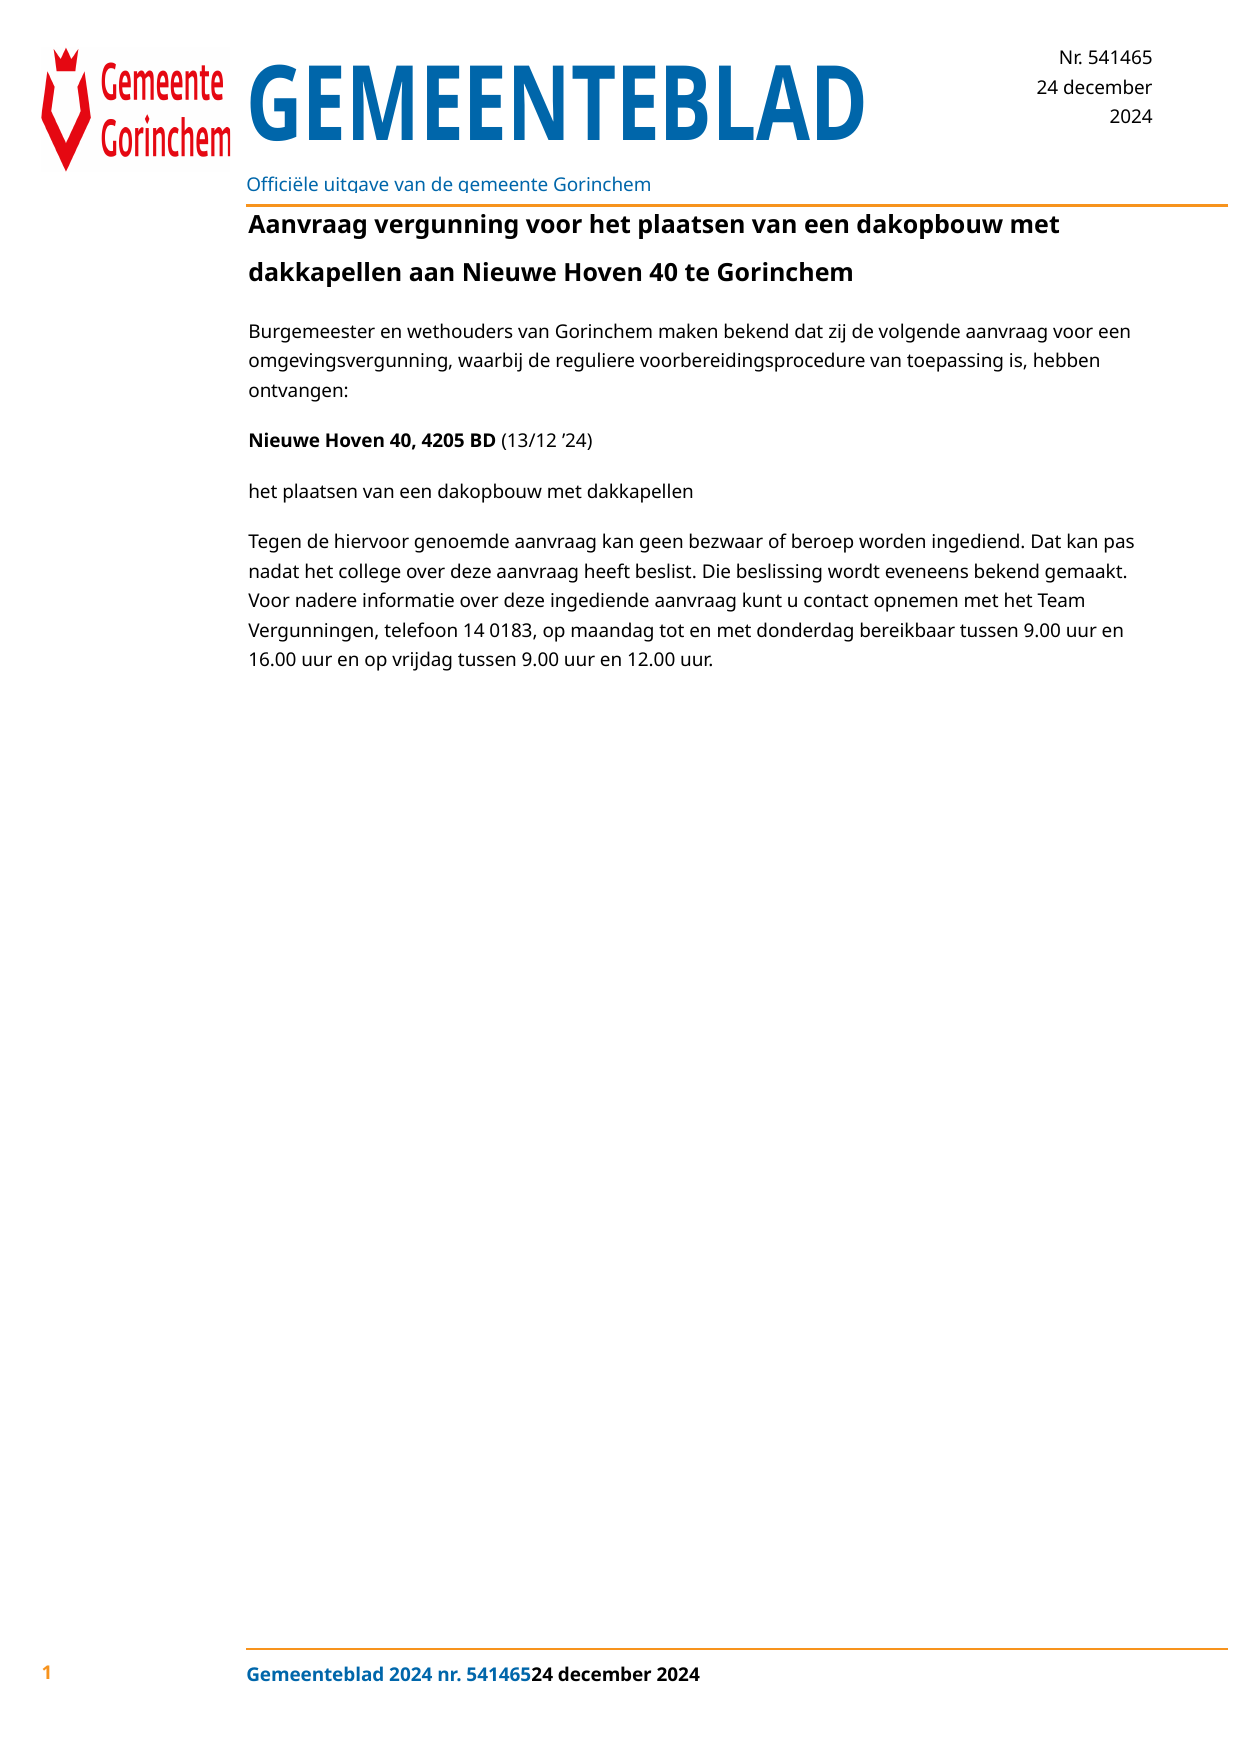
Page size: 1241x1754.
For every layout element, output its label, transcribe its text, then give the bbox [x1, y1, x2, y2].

text het plaatsen van een dakopbouw met dakkapellen [248, 478, 1152, 504]
text Nieuwe Hoven 40, 4205 BD (13/12 ’24) [248, 427, 1152, 453]
picture [41, 47, 231, 172]
text Aanvraag vergunning voor het plaatsen van een dakopbouw met dakkapellen aan Nieuwe Hoven 40 te Gorinchem [248, 207, 1152, 288]
text Burgemeester en wethouders van Gorinchem maken bekend dat zij de volgende aanvraag voor een omgevingsvergunning, waarbij de reguliere voorbereidingsprocedure van toepassing is, hebben ontvangen: [248, 318, 1152, 403]
text Tegen de hiervoor genoemde aanvraag kan geen bezwaar of beroep worden ingediend. Dat kan pas nadat het college over deze aanvraag heeft beslist. Die beslissing wordt eveneens bekend gemaakt. Voor nadere informatie over deze ingediende aanvraag kunt u contact opnemen met het Team Vergunningen, telefoon 14 0183, op maandag tot en met donderdag bereikbaar tussen 9.00 uur en 16.00 uur en op vrijdag tussen 9.00 uur en 12.00 uur. [248, 528, 1152, 672]
